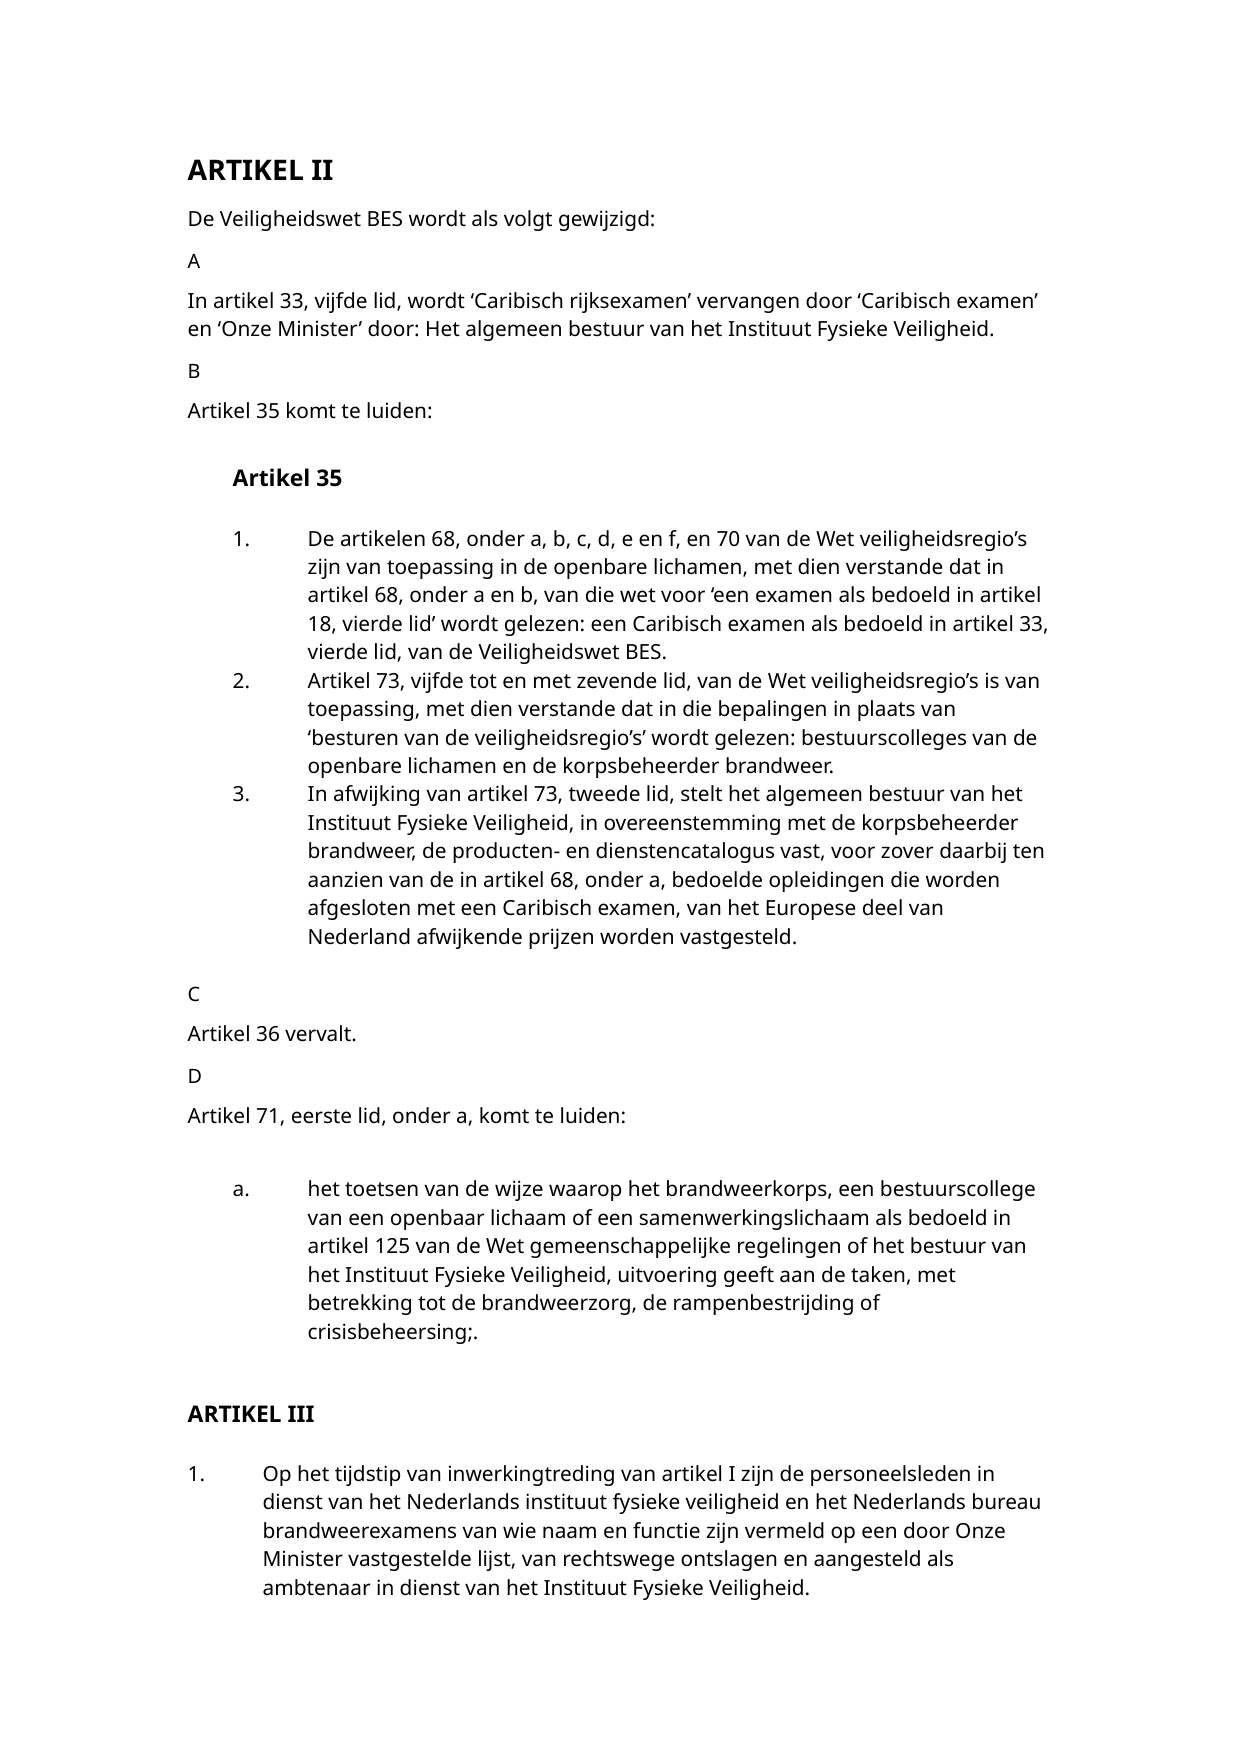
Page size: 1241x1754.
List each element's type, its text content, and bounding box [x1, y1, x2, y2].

text D [187, 1062, 1053, 1089]
text De Veiligheidswet BES wordt als volgt gewijzigd: [187, 204, 1053, 232]
text C [187, 980, 1053, 1007]
list Artikel 73, vijfde tot en met zevende lid, van de Wet veiligheidsregio’s is van toepassing, met dien verstande dat in die bepalingen in plaats van ‘besturen van de veiligheidsregio’s’ wordt gelezen: bestuurscolleges van de openbare lichamen en de korpsbeheerder brandweer. [232, 666, 1053, 779]
text A [187, 247, 1053, 274]
text Artikel 35 komt te luiden: [187, 396, 1053, 425]
list In afwijking van artikel 73, tweede lid, stelt het algemeen bestuur van het Instituut Fysieke Veiligheid, in overeenstemming met de korpsbeheerder brandweer, de producten- en dienstencatalogus vast, voor zover daarbij ten aanzien van de in artikel 68, onder a, bedoelde opleidingen die worden afgesloten met een Caribisch examen, van het Europese deel van Nederland afwijkende prijzen worden vastgesteld. [232, 779, 1053, 950]
list het toetsen van de wijze waarop het brandweerkorps, een bestuurscollege van een openbaar lichaam of een samenwerkingslichaam als bedoeld in artikel 125 van de Wet gemeenschappelijke regelingen of het bestuur van het Instituut Fysieke Veiligheid, uitvoering geeft aan de taken, met betrekking tot de brandweerzorg, de rampenbestrijding of crisisbeheersing;. [232, 1174, 1053, 1345]
list Op het tijdstip van inwerkingtreding van artikel I zijn de personeelsleden in dienst van het Nederlands instituut fysieke veiligheid en het Nederlands bureau brandweerexamens van wie naam en functie zijn vermeld op een door Onze Minister vastgestelde lijst, van rechtswege ontslagen en aangesteld als ambtenaar in dienst van het Instituut Fysieke Veiligheid. [187, 1459, 1053, 1601]
subtitle Artikel 35 [232, 462, 1053, 494]
text Artikel 71, eerste lid, onder a, komt te luiden: [187, 1101, 1053, 1129]
text In artikel 33, vijfde lid, wordt ‘Caribisch rijksexamen’ vervangen door ‘Caribisch examen’ en ‘Onze Minister’ door: Het algemeen bestuur van het Instituut Fysieke Veiligheid. [187, 286, 1053, 343]
text Artikel 36 vervalt. [187, 1019, 1053, 1047]
list De artikelen 68, onder a, b, c, d, e en f, en 70 van de Wet veiligheidsregio’s zijn van toepassing in de openbare lichamen, met dien verstande dat in artikel 68, onder a en b, van die wet voor ‘een examen als bedoeld in artikel 18, vierde lid’ wordt gelezen: een Caribisch examen als bedoeld in artikel 33, vierde lid, van de Veiligheidswet BES. [232, 524, 1053, 666]
subtitle ARTIKEL II [187, 150, 1053, 189]
subtitle ARTIKEL III [187, 1398, 1053, 1429]
text B [187, 358, 1053, 385]
